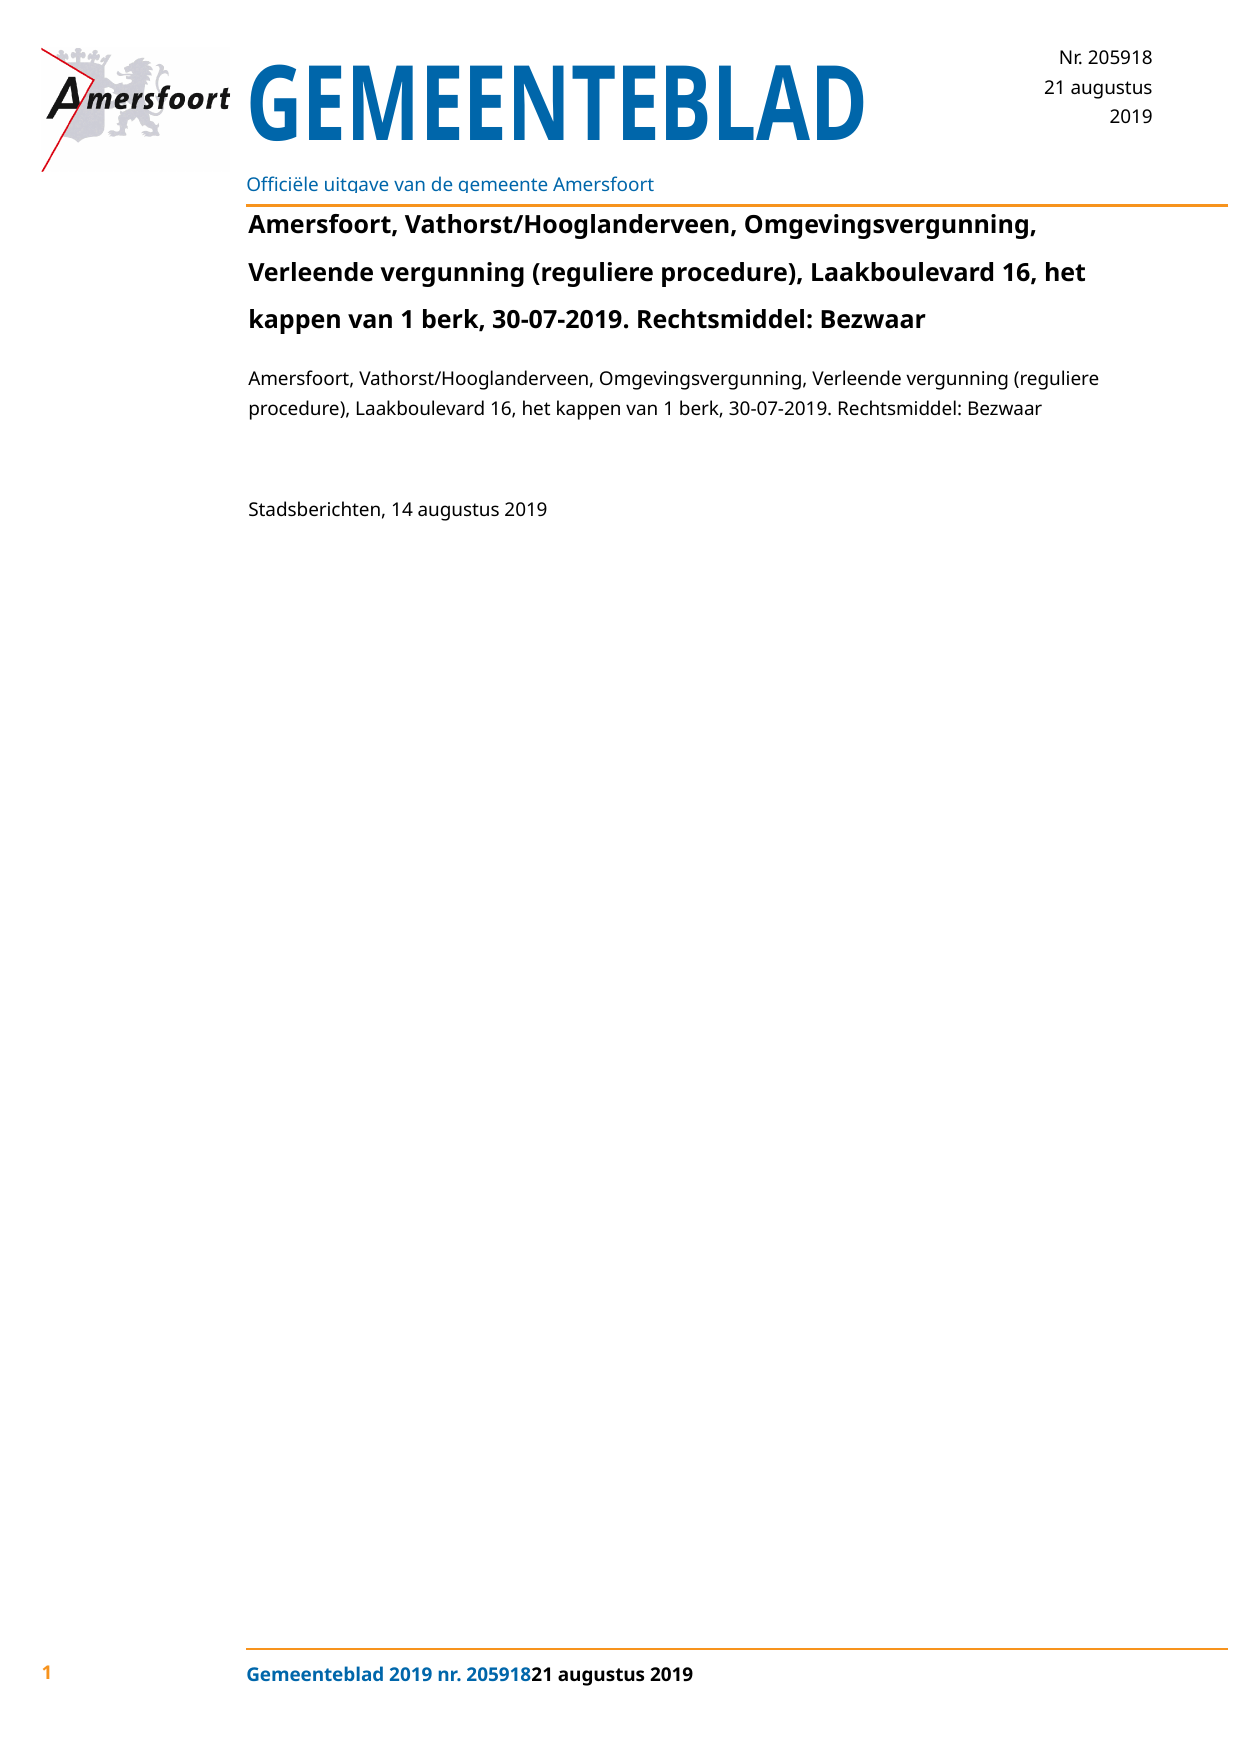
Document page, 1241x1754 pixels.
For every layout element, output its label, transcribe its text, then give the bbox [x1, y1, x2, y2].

text Amersfoort, Vathorst/Hooglanderveen, Omgevingsvergunning, Verleende vergunning (reguliere procedure), Laakboulevard 16, het kappen van 1 berk, 30-07-2019. Rechtsmiddel: Bezwaar [248, 366, 1152, 421]
picture [41, 47, 231, 172]
text Amersfoort, Vathorst/Hooglanderveen, Omgevingsvergunning, Verleende vergunning (reguliere procedure), Laakboulevard 16, het kappen van 1 berk, 30-07-2019. Rechtsmiddel: Bezwaar [248, 207, 1152, 336]
text Stadsberichten, 14 augustus 2019 [248, 496, 1152, 522]
